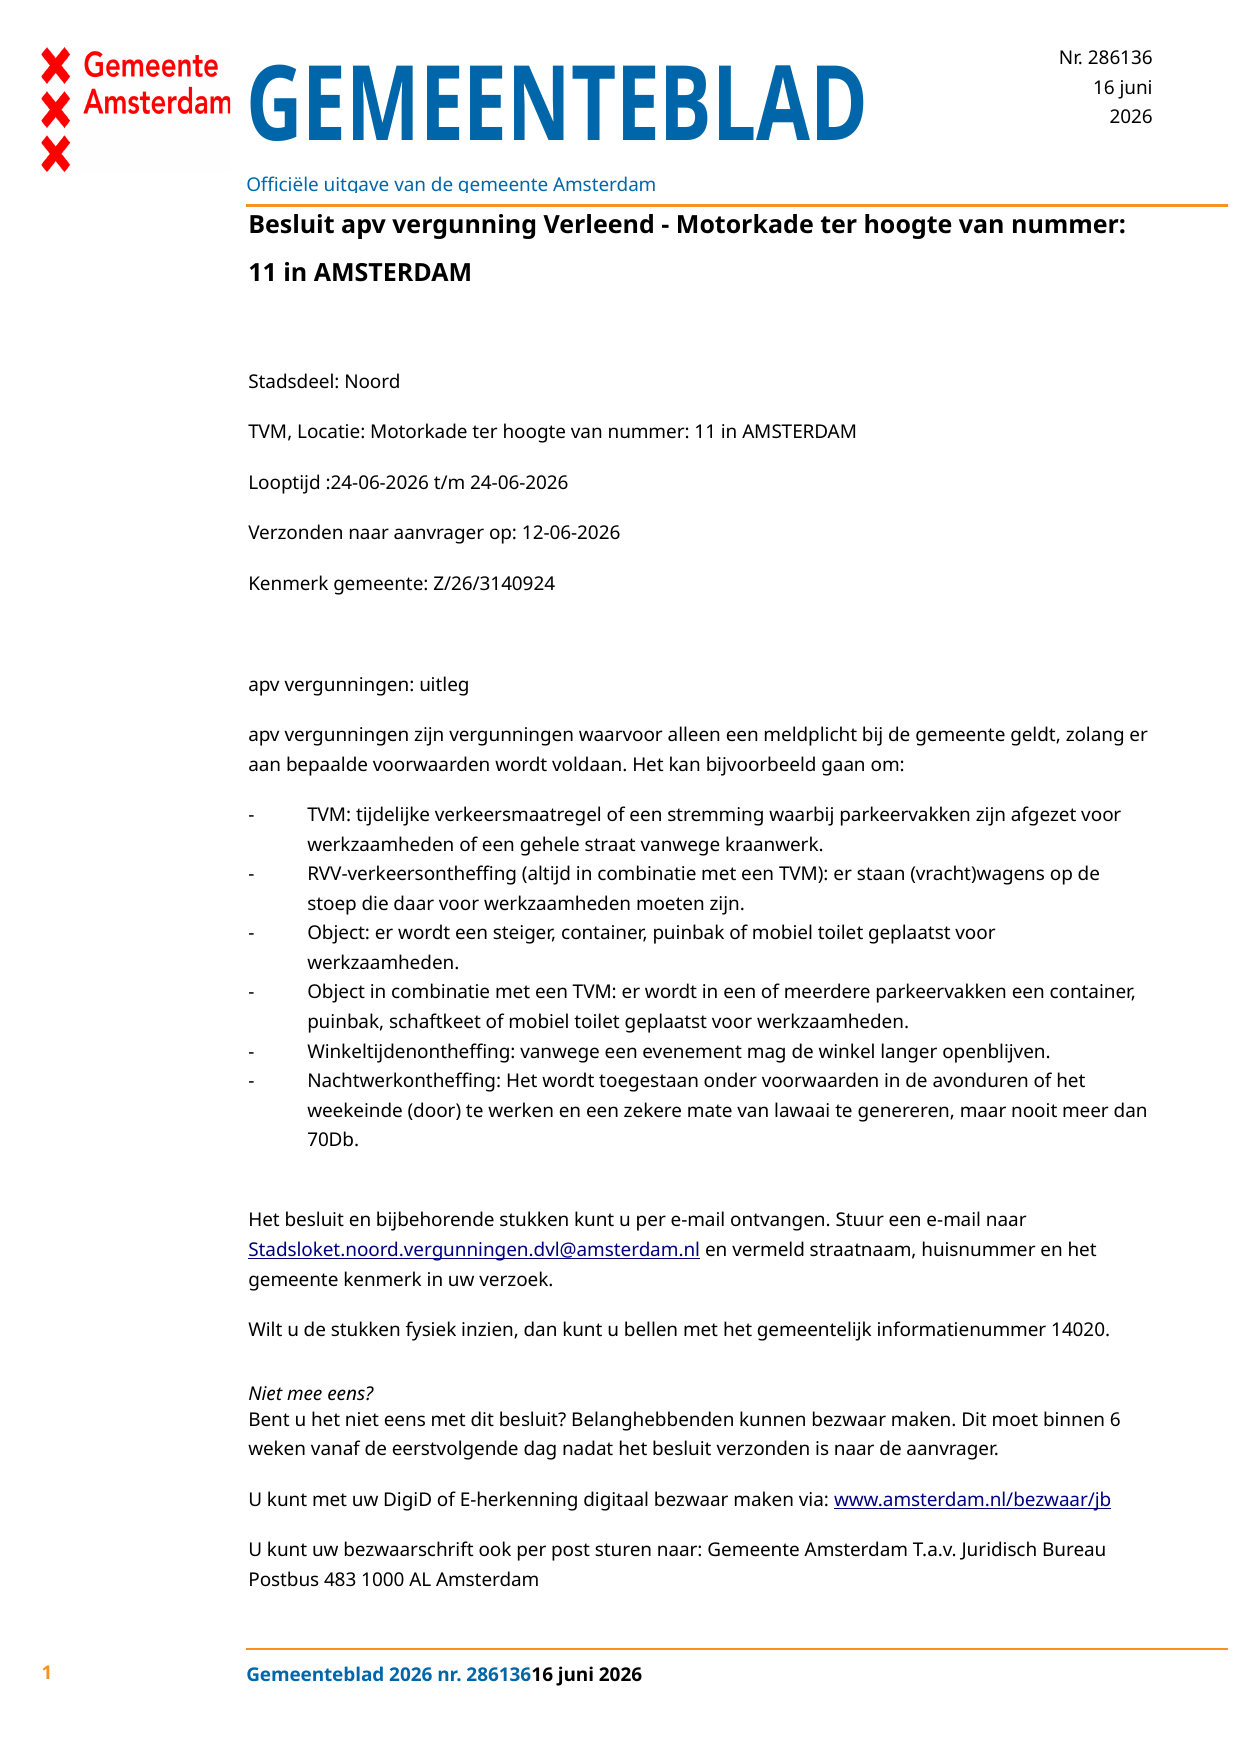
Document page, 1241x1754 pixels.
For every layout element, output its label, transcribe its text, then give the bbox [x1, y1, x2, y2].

list RVV-verkeersontheffing (altijd in combinatie met een TVM): er staan (vracht)wagens op de stoep die daar voor werkzaamheden moeten zijn. [248, 860, 1152, 916]
list Object: er wordt een steiger, container, puinbak of mobiel toilet geplaatst voor werkzaamheden. [248, 919, 1152, 975]
text Looptijd :24-06-2026 t/m 24-06-2026 [248, 469, 1152, 495]
text Besluit apv vergunning Verleend - Motorkade ter hoogte van nummer: 11 in AMSTERDAM [248, 207, 1152, 288]
text Het besluit en bijbehorende stukken kunt u per e-mail ontvangen. Stuur een e-mail naar Stadsloket.noord.vergunningen.dvl@amsterdam.nl en vermeld straatnaam, huisnummer en het gemeente kenmerk in uw verzoek. [248, 1207, 1152, 1292]
text U kunt uw bezwaarschrift ook per post sturen naar: Gemeente Amsterdam T.a.v. Juridisch Bureau Postbus 483 1000 AL Amsterdam [248, 1536, 1152, 1592]
text Stadsdeel: Noord [248, 368, 1152, 394]
text Verzonden naar aanvrager op: 12-06-2026 [248, 519, 1152, 545]
text Wilt u de stukken fysiek inzien, dan kunt u bellen met het gemeentelijk informatienummer 14020. [248, 1316, 1152, 1342]
list Winkeltijdenontheffing: vanwege een evenement mag de winkel langer openblijven. [248, 1038, 1152, 1064]
list TVM: tijdelijke verkeersmaatregel of een stremming waarbij parkeervakken zijn afgezet voor werkzaamheden of een gehele straat vanwege kraanwerk. [248, 801, 1152, 857]
list Nachtwerkontheffing: Het wordt toegestaan onder voorwaarden in de avonduren of het weekeinde (door) te werken en een zekere mate van lawaai te genereren, maar nooit meer dan 70Db. [248, 1067, 1152, 1152]
text TVM, Locatie: Motorkade ter hoogte van nummer: 11 in AMSTERDAM [248, 419, 1152, 444]
text U kunt met uw DigiD of E-herkenning digitaal bezwaar maken via: www.amsterdam.nl/bezwaar/jb [248, 1486, 1152, 1512]
list Object in combinatie met een TVM: er wordt in een of meerdere parkeervakken een container, puinbak, schaftkeet of mobiel toilet geplaatst voor werkzaamheden. [248, 979, 1152, 1034]
picture [41, 47, 231, 172]
text Kenmerk gemeente: Z/26/3140924 [248, 570, 1152, 596]
text Niet mee eens? [248, 1380, 1152, 1406]
text apv vergunningen zijn vergunningen waarvoor alleen een meldplicht bij de gemeente geldt, zolang er aan bepaalde voorwaarden wordt voldaan. Het kan bijvoorbeeld gaan om: [248, 721, 1152, 777]
text Bent u het niet eens met dit besluit? Belanghebbenden kunnen bezwaar maken. Dit moet binnen 6 weken vanaf de eerstvolgende dag nadat het besluit verzonden is naar de aanvrager. [248, 1406, 1152, 1461]
text apv vergunningen: uitleg [248, 671, 1152, 697]
